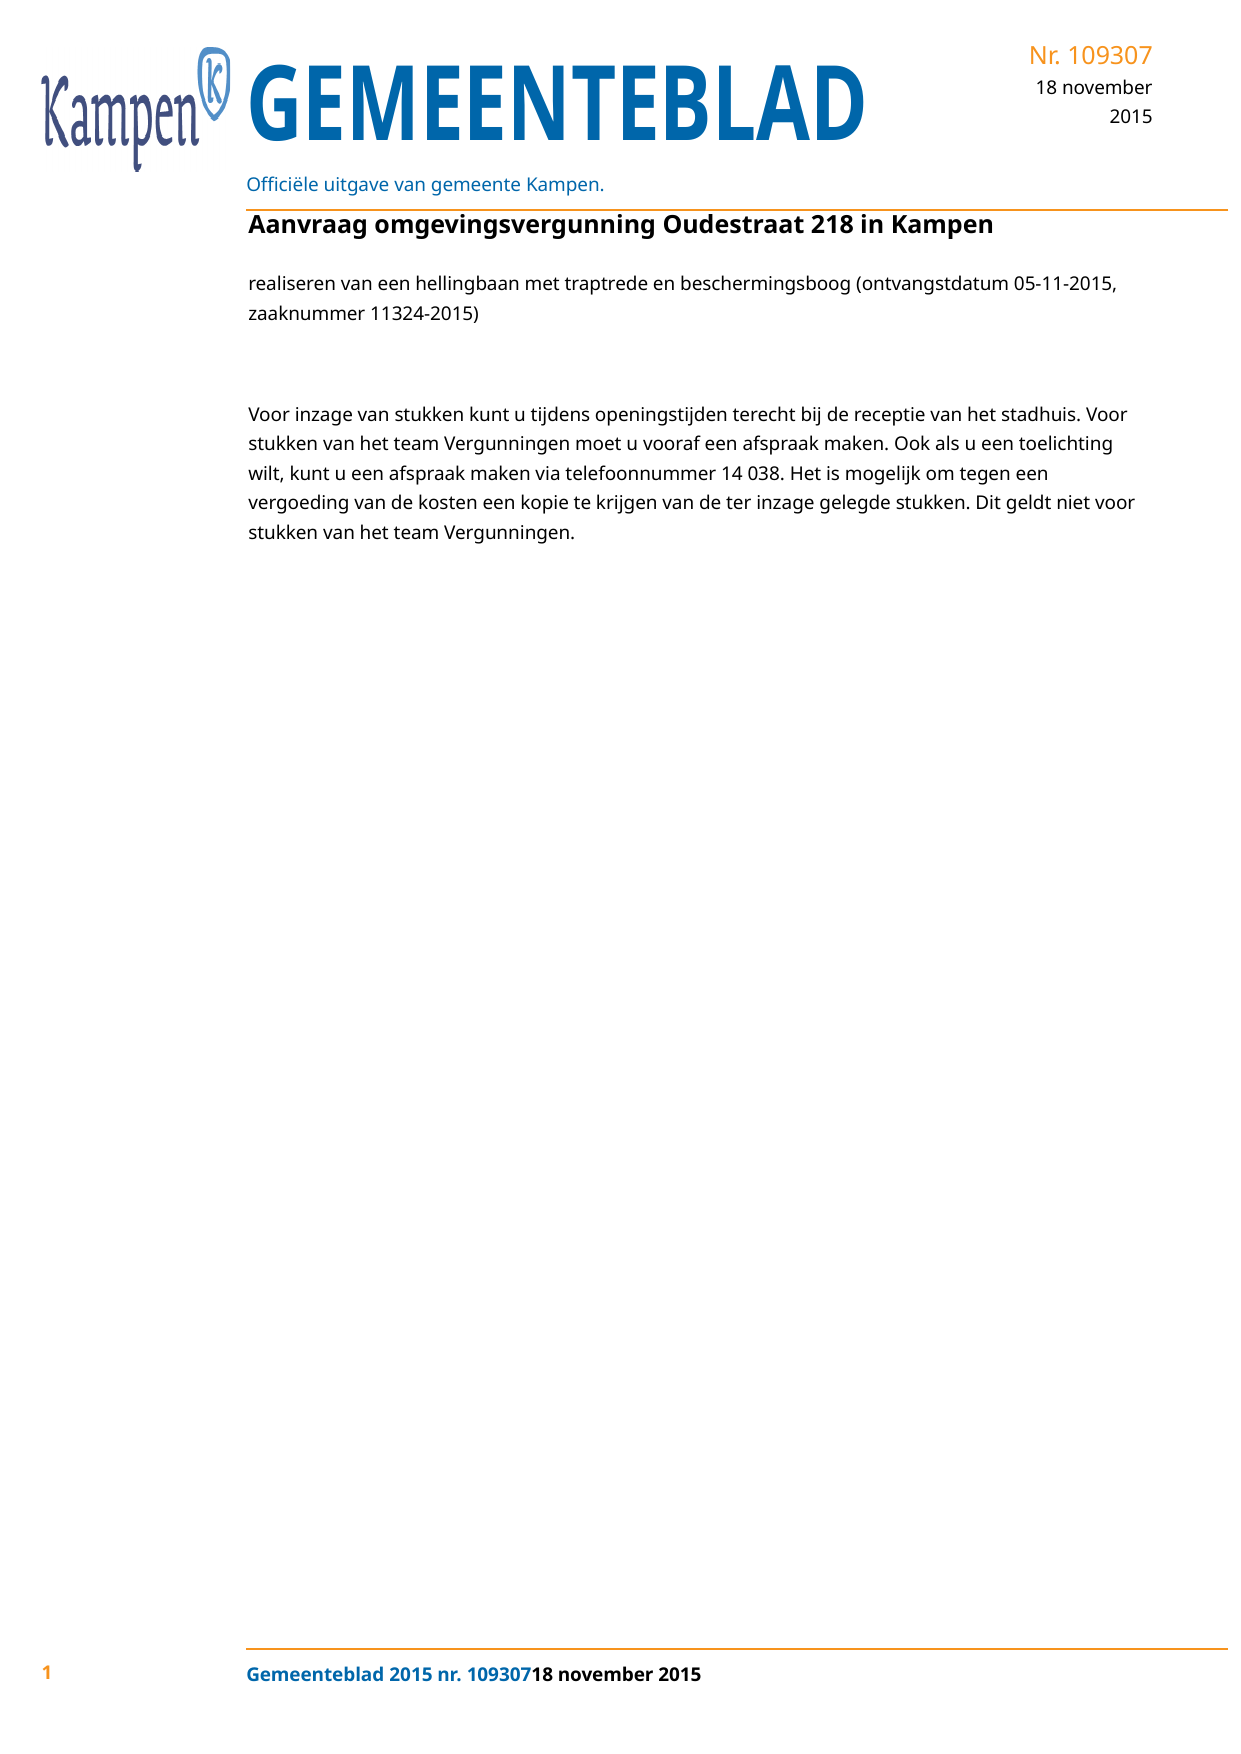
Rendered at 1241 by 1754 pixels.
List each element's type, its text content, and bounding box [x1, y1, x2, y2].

text realiseren van een hellingbaan met traptrede en beschermingsboog (ontvangstdatum 05-11-2015, zaaknummer 11324-2015) [248, 270, 1152, 326]
text Voor inzage van stukken kunt u tijdens openingstijden terecht bij de receptie van het stadhuis. Voor stukken van het team Vergunningen moet u vooraf een afspraak maken. Ook als u een toelichting wilt, kunt u een afspraak maken via telefoonnummer 14 038. Het is mogelijk om tegen een vergoeding van de kosten een kopie te krijgen van de ter inzage gelegde stukken. Dit geldt niet voor stukken van het team Vergunningen. [248, 401, 1152, 545]
text Aanvraag omgevingsvergunning Oudestraat 218 in Kampen [248, 211, 1152, 241]
picture [41, 47, 231, 172]
